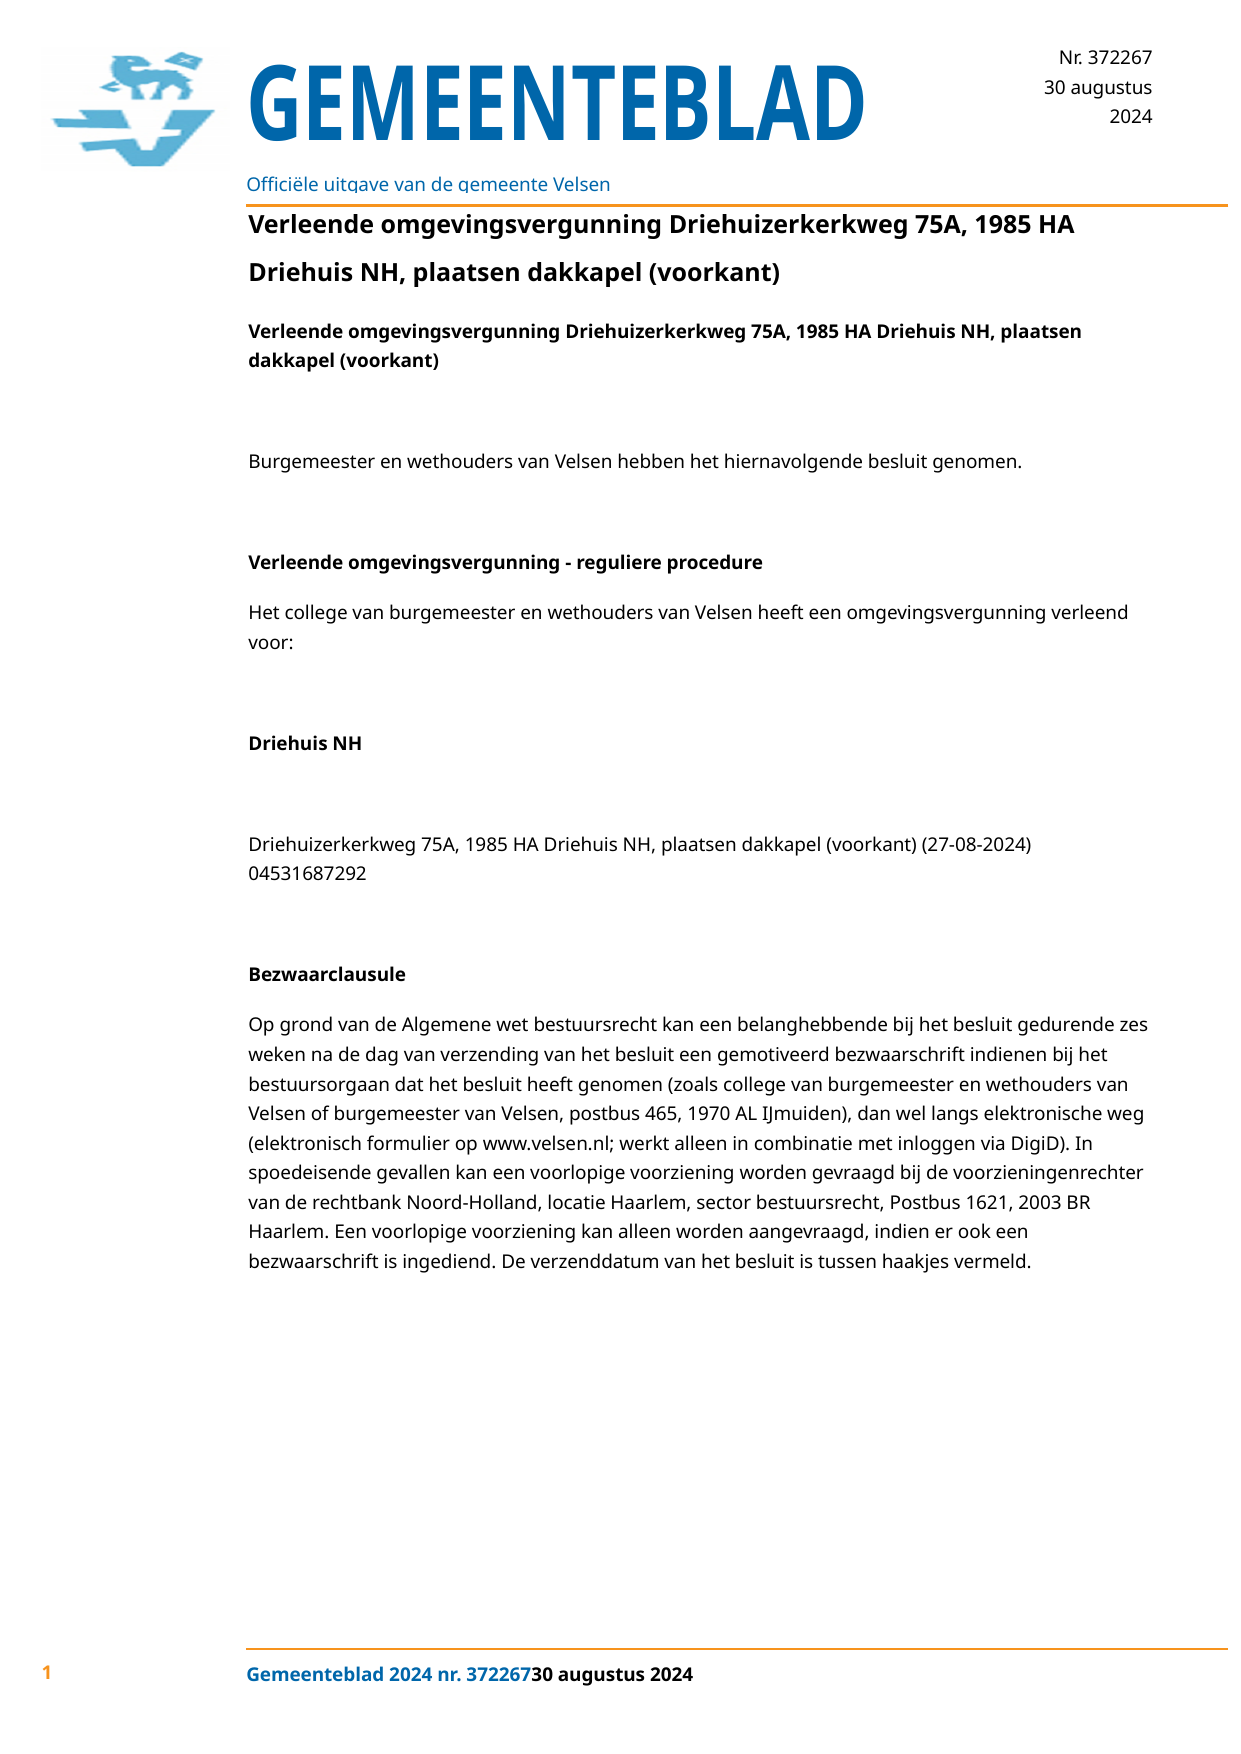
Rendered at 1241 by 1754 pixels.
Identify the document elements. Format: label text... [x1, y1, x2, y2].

text Het college van burgemeester en wethouders van Velsen heeft een omgevingsvergunning verleend voor: [248, 599, 1152, 655]
picture [41, 47, 231, 172]
text Burgemeester en wethouders van Velsen hebben het hiernavolgende besluit genomen. [248, 448, 1152, 474]
text Op grond van de Algemene wet bestuursrecht kan een belanghebbende bij het besluit gedurende zes weken na de dag van verzending van het besluit een gemotiveerd bezwaarschrift indienen bij het bestuursorgaan dat het besluit heeft genomen (zoals college van burgemeester en wethouders van Velsen of burgemeester van Velsen, postbus 465, 1970 AL IJmuiden), dan wel langs elektronische weg (elektronisch formulier op www.velsen.nl; werkt alleen in combinatie met inloggen via DigiD). In spoedeisende gevallen kan een voorlopige voorziening worden gevraagd bij de voorzieningenrechter van de rechtbank Noord-Holland, locatie Haarlem, sector bestuursrecht, Postbus 1621, 2003 BR Haarlem. Een voorlopige voorziening kan alleen worden aangevraagd, indien er ook een bezwaarschrift is ingediend. De verzenddatum van het besluit is tussen haakjes vermeld. [248, 1012, 1152, 1274]
text Driehuis NH [248, 730, 1152, 756]
text Bezwaarclausule [248, 961, 1152, 987]
text Verleende omgevingsvergunning Driehuizerkerkweg 75A, 1985 HA Driehuis NH, plaatsen dakkapel (voorkant) [248, 207, 1152, 288]
text Verleende omgevingsvergunning Driehuizerkerkweg 75A, 1985 HA Driehuis NH, plaatsen dakkapel (voorkant) [248, 318, 1152, 373]
text Verleende omgevingsvergunning - reguliere procedure [248, 549, 1152, 575]
text Driehuizerkerkweg 75A, 1985 HA Driehuis NH, plaatsen dakkapel (voorkant) (27-08-2024) 04531687292 [248, 831, 1152, 886]
